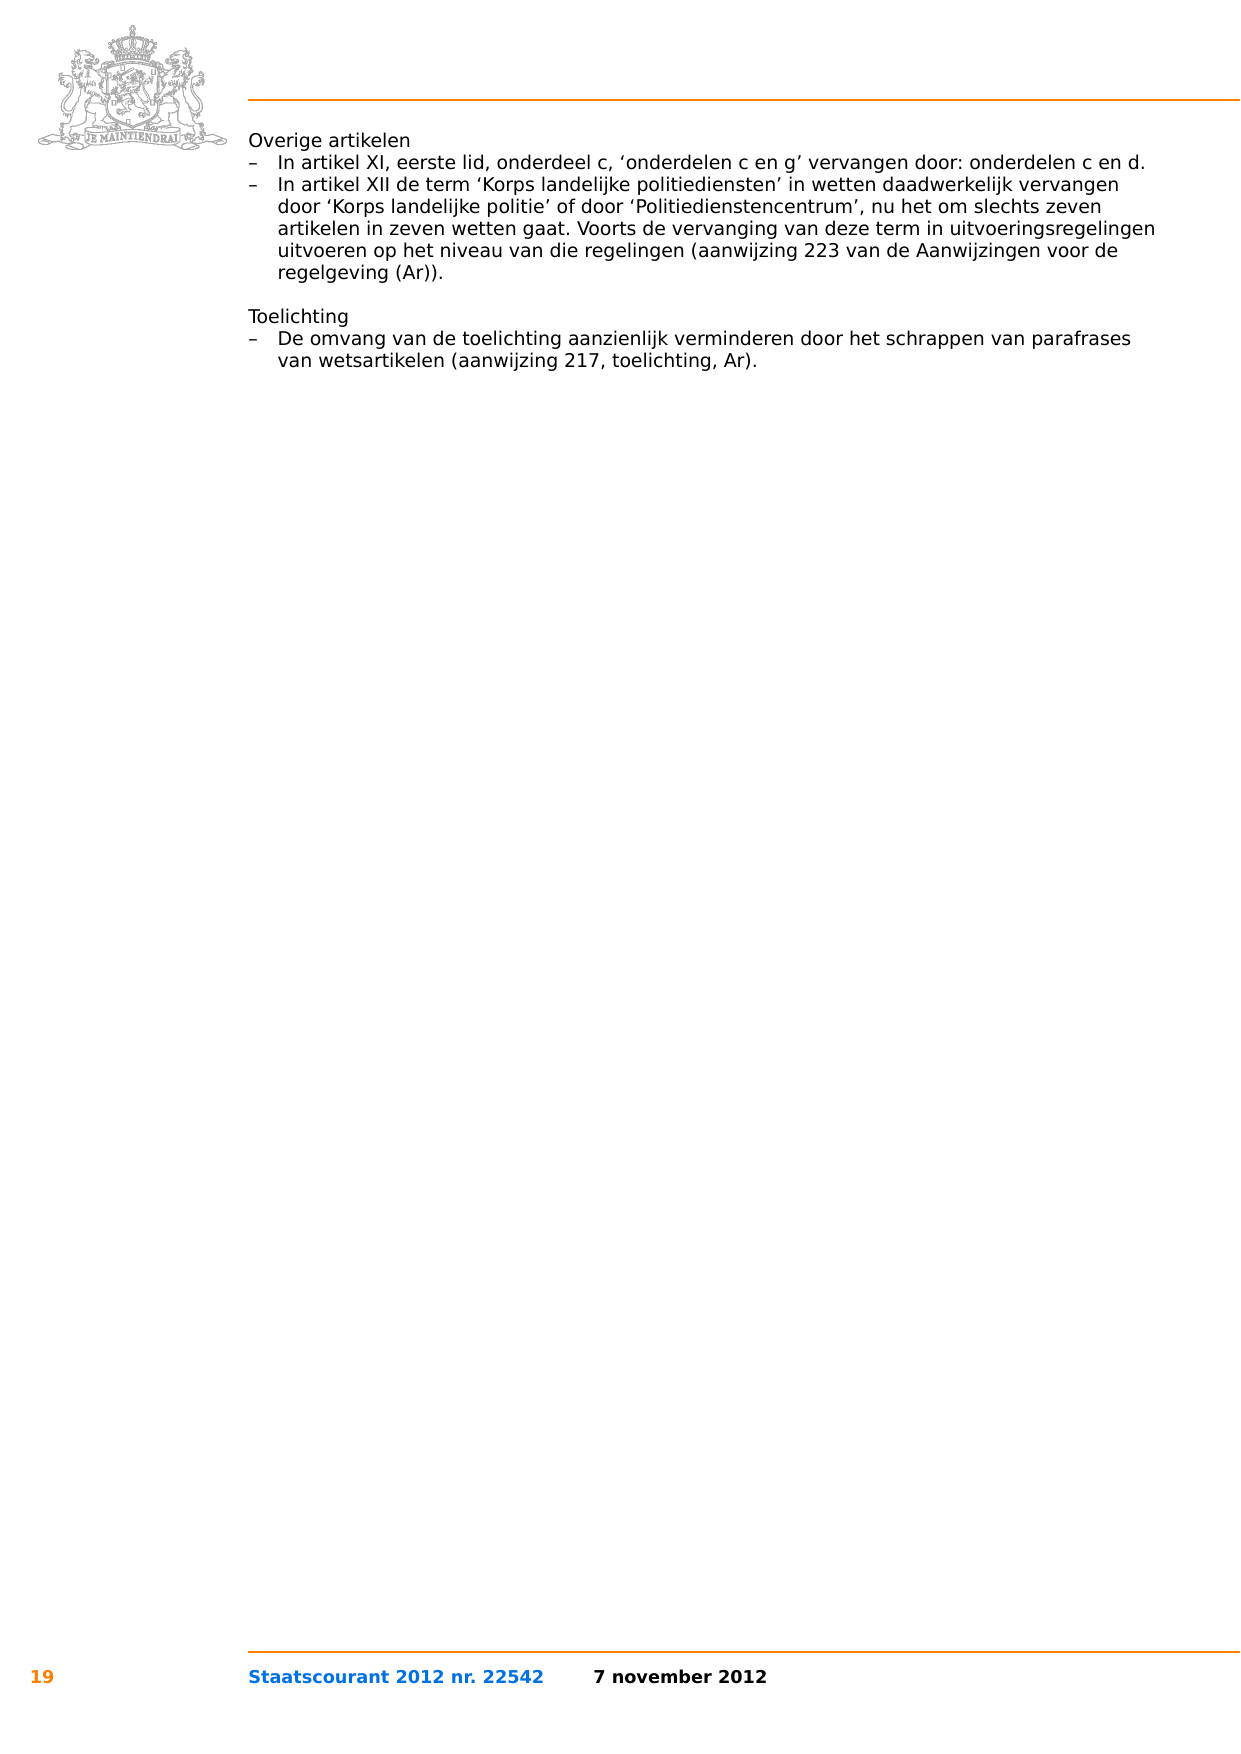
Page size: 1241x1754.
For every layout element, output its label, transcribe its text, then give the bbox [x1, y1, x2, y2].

picture [38, 25, 227, 150]
text Overige artikelen [248, 130, 1163, 152]
text – In artikel XII de term ‘Korps landelijke politiediensten’ in wetten daadwerkelijk vervangen door ‘Korps landelijke politie’ of door ‘Politiedienstencentrum’, nu het om slechts zeven artikelen in zeven wetten gaat. Voorts de vervanging van deze term in uitvoeringsregelingen uitvoeren op het niveau van die regelingen (aanwijzing 223 van de Aanwijzingen voor de regelgeving (Ar)). [248, 174, 1163, 284]
text – De omvang van de toelichting aanzienlijk verminderen door het schrappen van parafrases van wetsartikelen (aanwijzing 217, toelichting, Ar). [248, 328, 1163, 372]
text – In artikel XI, eerste lid, onderdeel c, ‘onderdelen c en g’ vervangen door: onderdelen c en d. [248, 152, 1163, 174]
text Toelichting [248, 306, 1163, 328]
